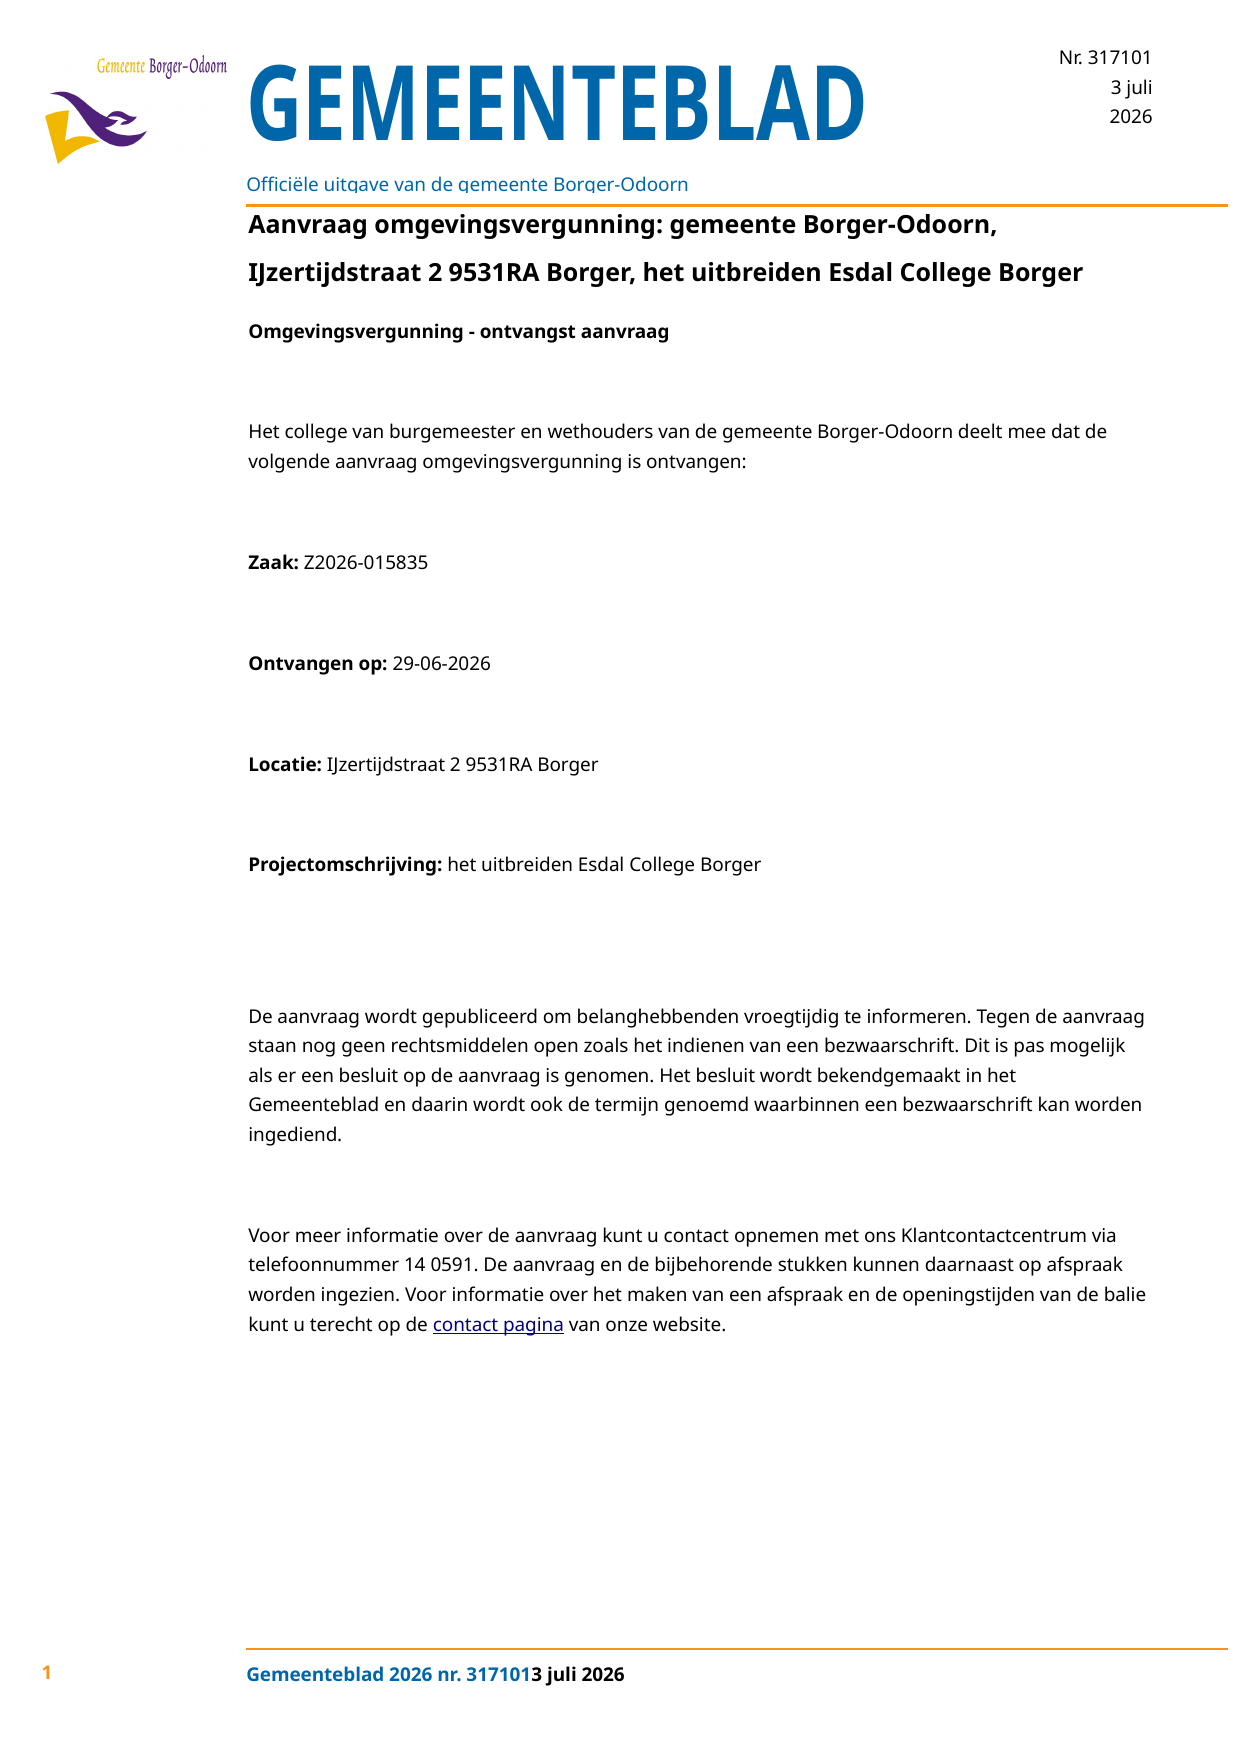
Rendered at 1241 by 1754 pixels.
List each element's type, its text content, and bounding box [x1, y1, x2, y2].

text Voor meer informatie over de aanvraag kunt u contact opnemen met ons Klantcontactcentrum via telefoonnummer 14 0591. De aanvraag en de bijbehorende stukken kunnen daarnaast op afspraak worden ingezien. Voor informatie over het maken van een afspraak en de openingstijden van de balie kunt u terecht op de contact pagina van onze website. [248, 1222, 1152, 1337]
text Zaak: Z2026-015835 [248, 549, 1152, 575]
picture [41, 47, 231, 172]
text Locatie: IJzertijdstraat 2 9531RA Borger [248, 751, 1152, 777]
text Omgevingsvergunning - ontvangst aanvraag [248, 318, 1152, 344]
text Aanvraag omgevingsvergunning: gemeente Borger-Odoorn, IJzertijdstraat 2 9531RA Borger, het uitbreiden Esdal College Borger [248, 207, 1152, 288]
text Het college van burgemeester en wethouders van de gemeente Borger-Odoorn deelt mee dat de volgende aanvraag omgevingsvergunning is ontvangen: [248, 419, 1152, 474]
text Projectomschrijving: het uitbreiden Esdal College Borger [248, 852, 1152, 877]
text De aanvraag wordt gepubliceerd om belanghebbenden vroegtijdig te informeren. Tegen de aanvraag staan nog geen rechtsmiddelen open zoals het indienen van een bezwaarschrift. Dit is pas mogelijk als er een besluit op de aanvraag is genomen. Het besluit wordt bekendgemaakt in het Gemeenteblad en daarin wordt ook de termijn genoemd waarbinnen een bezwaarschrift kan worden ingediend. [248, 1003, 1152, 1147]
text Ontvangen op: 29-06-2026 [248, 650, 1152, 676]
